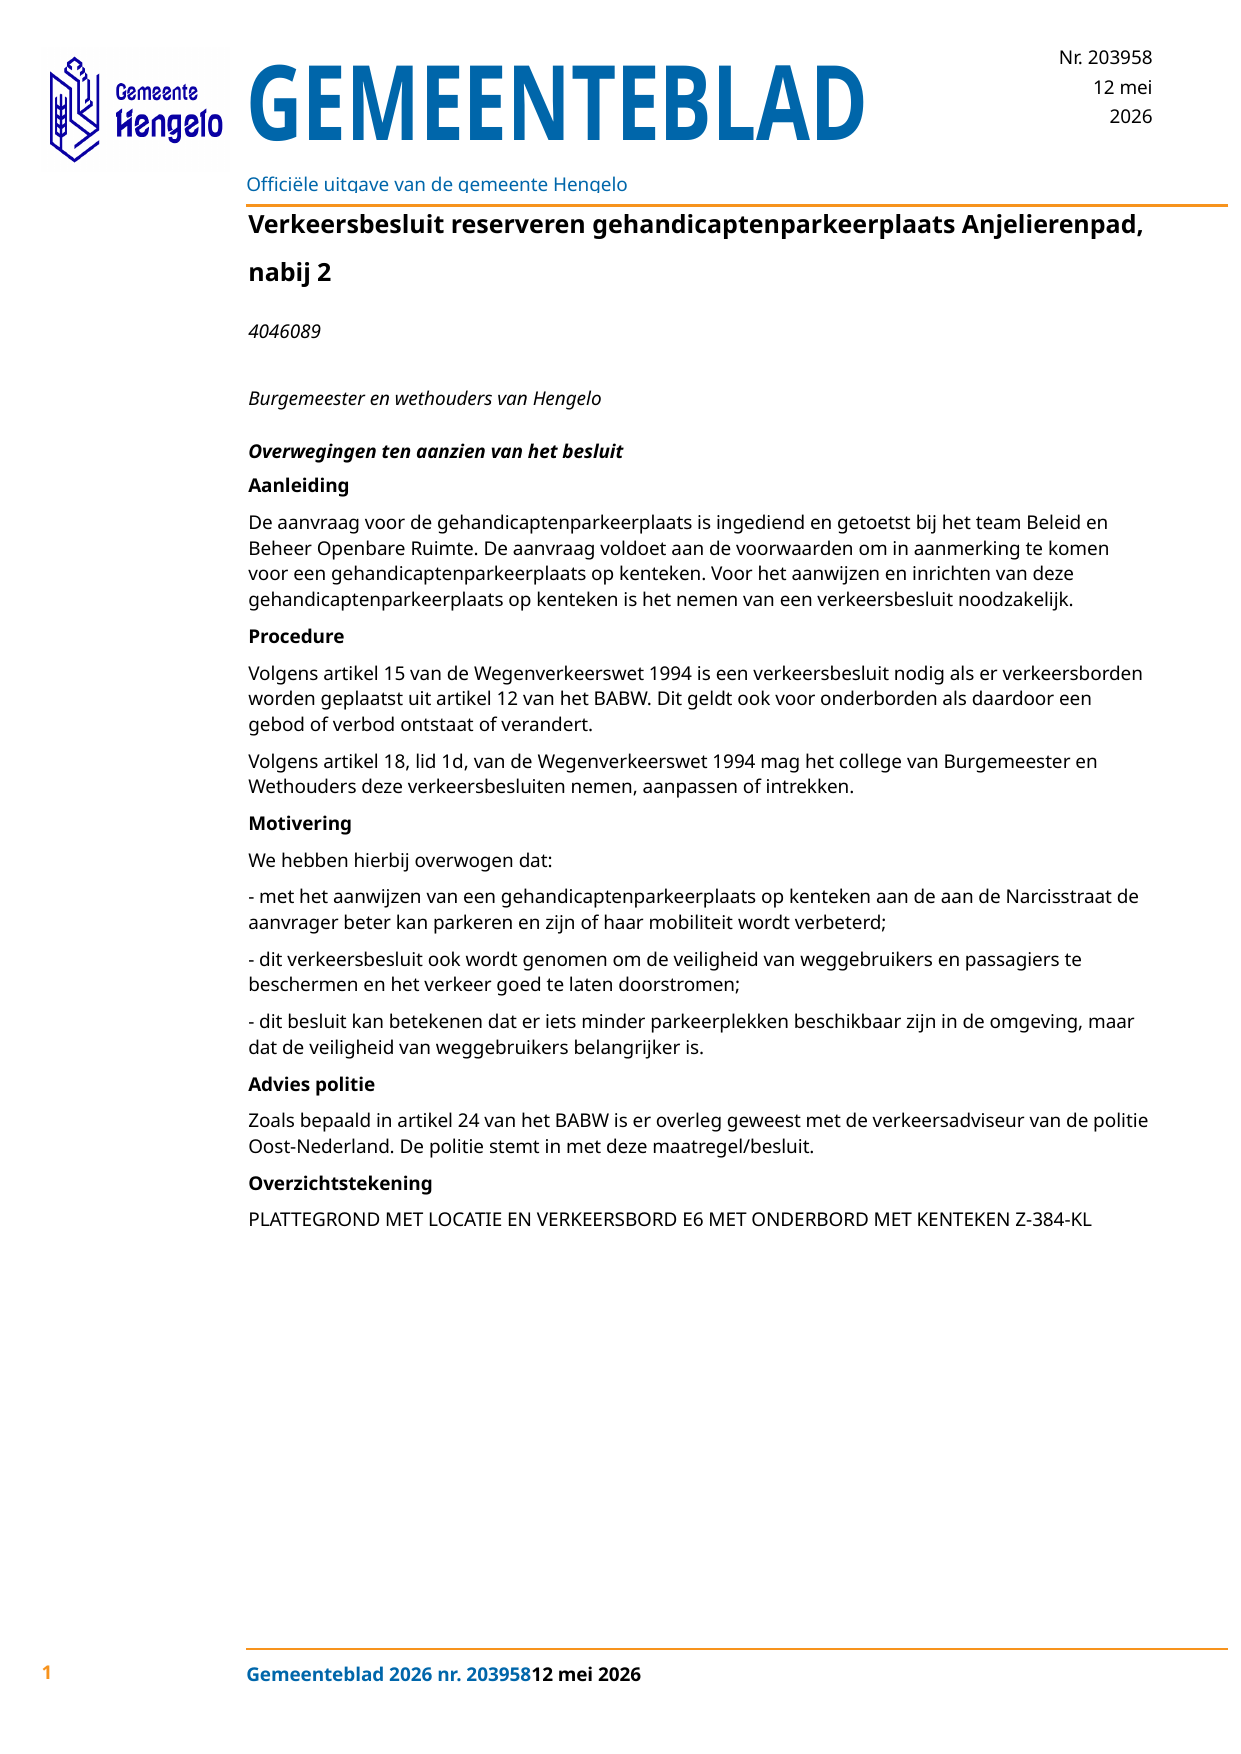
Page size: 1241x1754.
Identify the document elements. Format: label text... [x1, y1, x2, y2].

text We hebben hierbij overwogen dat: [248, 847, 1152, 873]
text Volgens artikel 15 van de Wegenverkeerswet 1994 is een verkeersbesluit nodig als er verkeersborden worden geplaatst uit artikel 12 van het BABW. Dit geldt ook voor onderborden als daardoor een gebod of verbod ontstaat of verandert. [248, 660, 1152, 737]
text Overwegingen ten aanzien van het besluit [248, 438, 1152, 464]
text Motivering [248, 810, 1152, 836]
text Overzichtstekening [248, 1170, 1152, 1196]
text Volgens artikel 18, lid 1d, van de Wegenverkeerswet 1994 mag het college van Burgemeester en Wethouders deze verkeersbesluiten nemen, aanpassen of intrekken. [248, 748, 1152, 799]
text Burgemeester en wethouders van Hengelo [248, 386, 1152, 411]
text PLATTEGROND MET LOCATIE EN VERKEERSBORD E6 MET ONDERBORD MET KENTEKEN Z-384-KL [248, 1206, 1152, 1232]
text Aanleiding [248, 472, 1152, 498]
text 4046089 [248, 318, 1152, 344]
text De aanvraag voor de gehandicaptenparkeerplaats is ingediend en getoetst bij het team Beleid en Beheer Openbare Ruimte. De aanvraag voldoet aan de voorwaarden om in aanmerking te komen voor een gehandicaptenparkeerplaats op kenteken. Voor het aanwijzen en inrichten van deze gehandicaptenparkeerplaats op kenteken is het nemen van een verkeersbesluit noodzakelijk. [248, 509, 1152, 612]
text Verkeersbesluit reserveren gehandicaptenparkeerplaats Anjelierenpad, nabij 2 [248, 207, 1152, 288]
text Advies politie [248, 1071, 1152, 1096]
picture [41, 47, 231, 172]
text Zoals bepaald in artikel 24 van het BABW is er overleg geweest met de verkeersadviseur van de politie Oost‑Nederland. De politie stemt in met deze maatregel/besluit. [248, 1107, 1152, 1159]
text - dit verkeersbesluit ook wordt genomen om de veiligheid van weggebruikers en passagiers te beschermen en het verkeer goed te laten doorstromen; [248, 946, 1152, 997]
text - met het aanwijzen van een gehandicaptenparkeerplaats op kenteken aan de aan de Narcisstraat de aanvrager beter kan parkeren en zijn of haar mobiliteit wordt verbeterd; [248, 883, 1152, 935]
text - dit besluit kan betekenen dat er iets minder parkeerplekken beschikbaar zijn in de omgeving, maar dat de veiligheid van weggebruikers belangrijker is. [248, 1008, 1152, 1060]
text Procedure [248, 623, 1152, 649]
